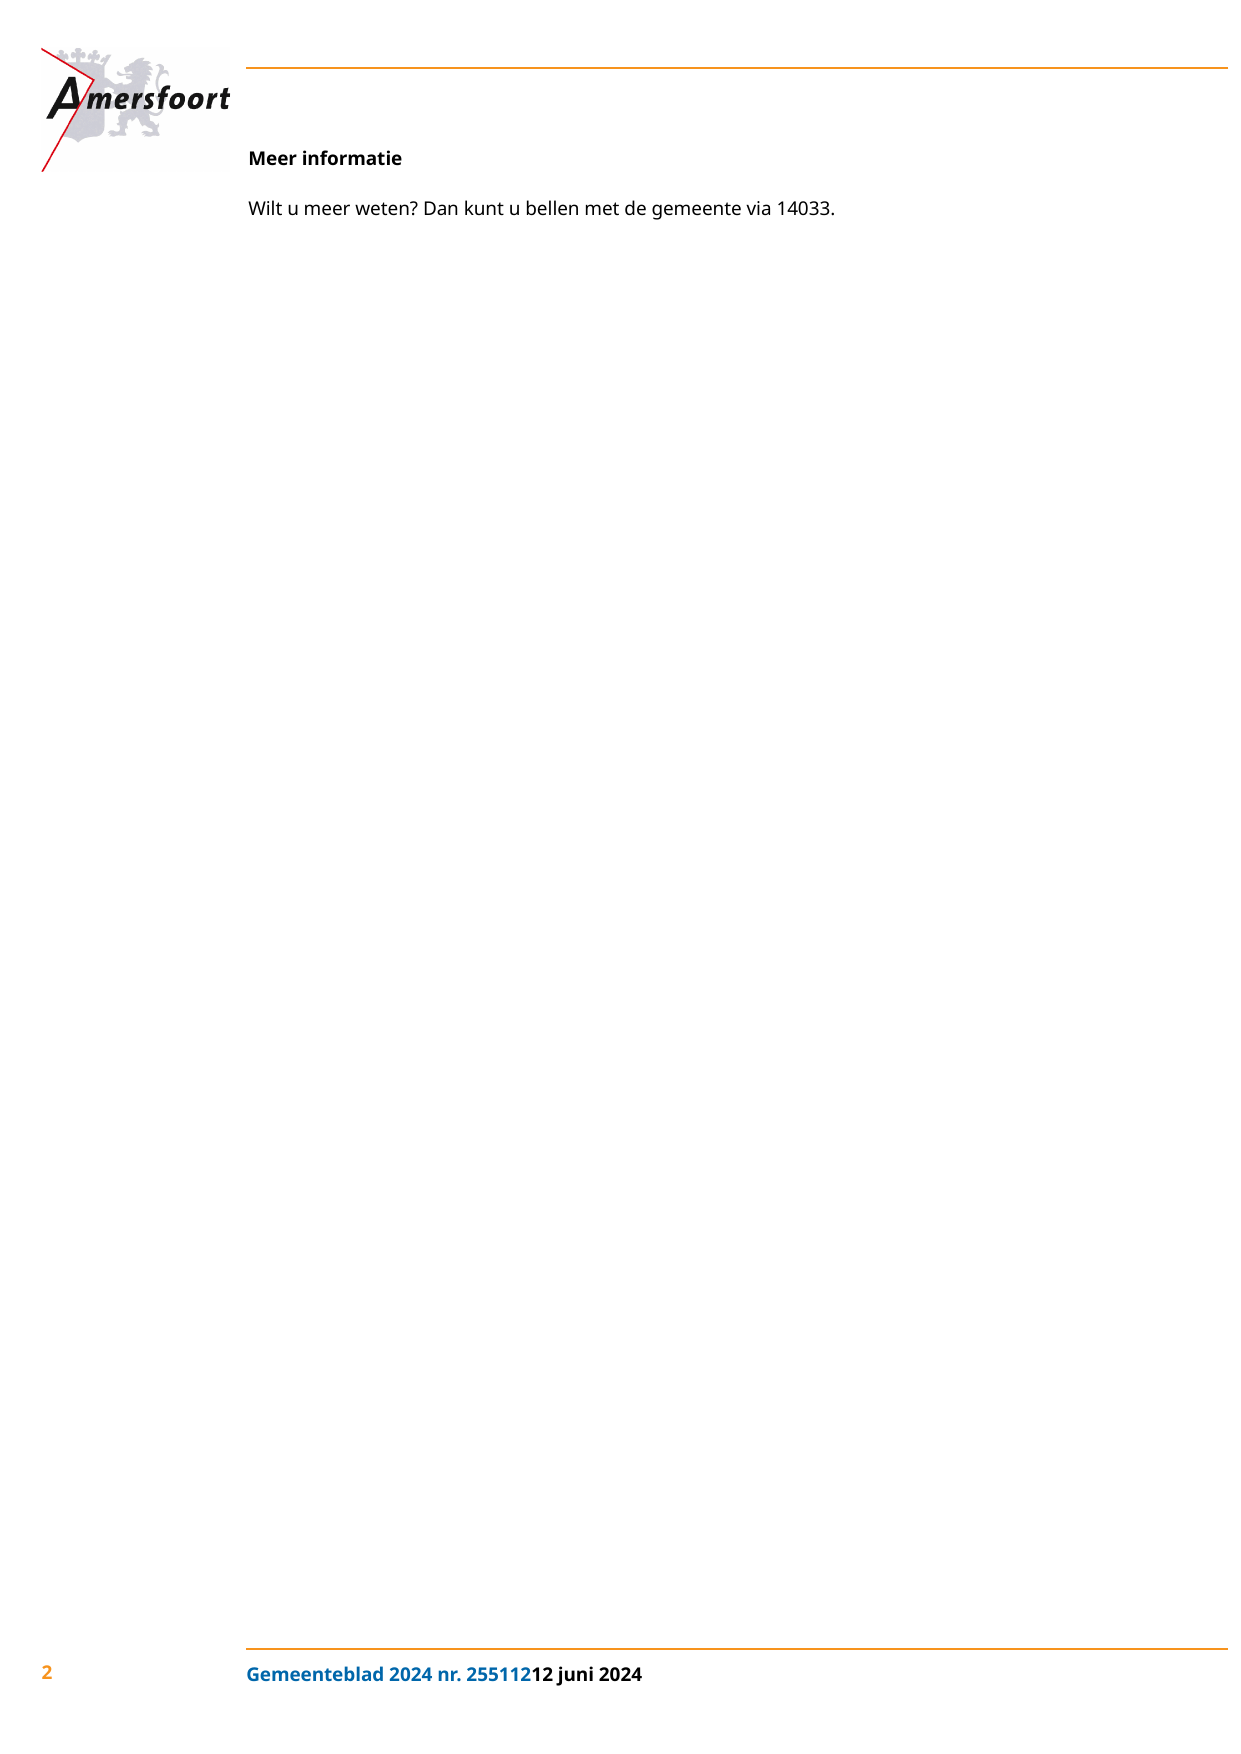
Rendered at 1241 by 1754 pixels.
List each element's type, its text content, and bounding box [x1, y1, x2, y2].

text Meer informatie [248, 145, 1152, 171]
text Wilt u meer weten? Dan kunt u bellen met de gemeente via 14033. [248, 196, 1152, 221]
picture [41, 47, 231, 172]
